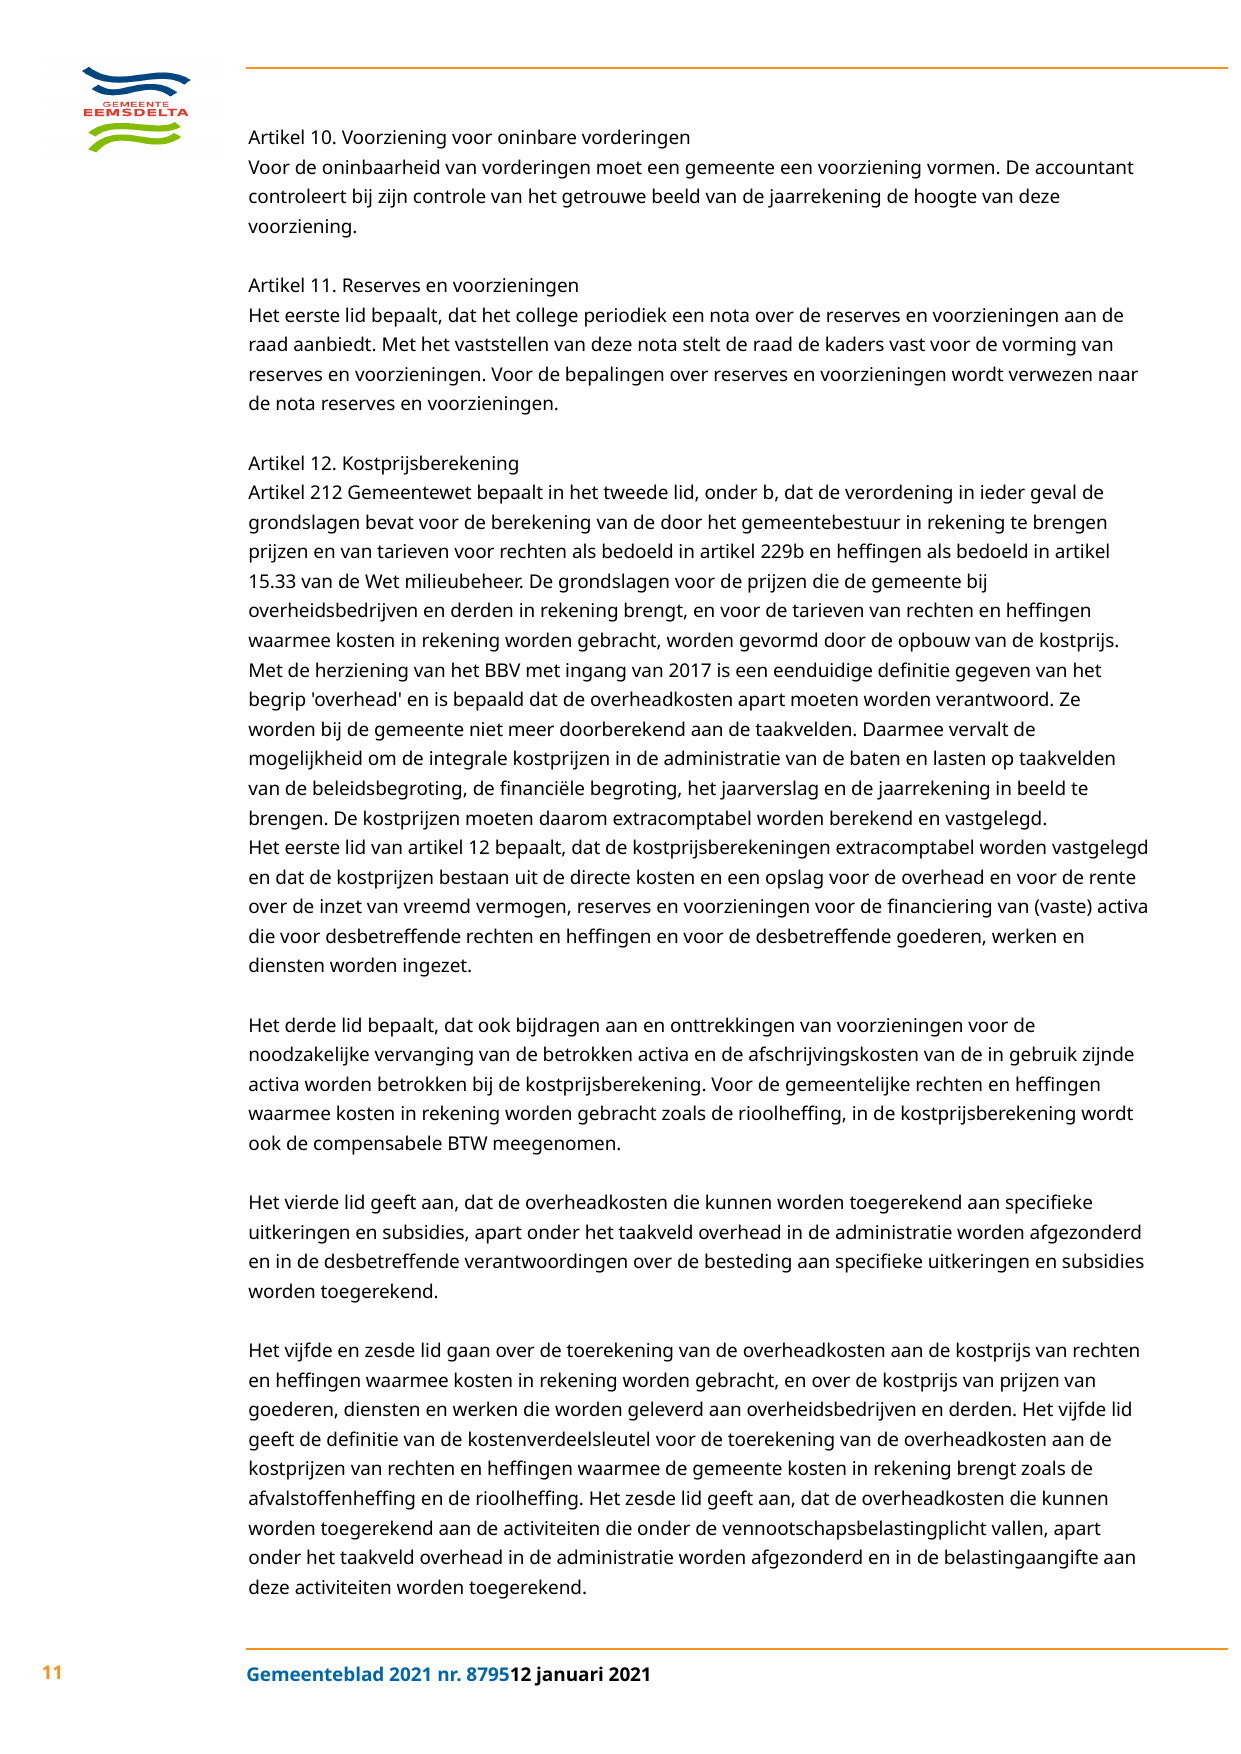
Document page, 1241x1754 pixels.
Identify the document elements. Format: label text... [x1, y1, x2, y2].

text Artikel 11. Reserves en voorzieningen [248, 272, 1152, 298]
text Het eerste lid bepaalt, dat het college periodiek een nota over de reserves en voorzieningen aan de raad aanbiedt. Met het vaststellen van deze nota stelt de raad de kaders vast voor de vorming van reserves en voorzieningen. Voor de bepalingen over reserves en voorzieningen wordt verwezen naar de nota reserves en voorzieningen. [248, 302, 1152, 416]
text Artikel 12. Kostprijsberekening [248, 450, 1152, 476]
picture [41, 47, 231, 172]
text Het vierde lid geeft aan, dat de overheadkosten die kunnen worden toegerekend aan specifieke uitkeringen en subsidies, apart onder het taakveld overhead in de administratie worden afgezonderd en in de desbetreffende verantwoordingen over de besteding aan specifieke uitkeringen en subsidies worden toegerekend. [248, 1189, 1152, 1304]
text Artikel 10. Voorziening voor oninbare vorderingen [248, 124, 1152, 150]
text Het vijfde en zesde lid gaan over de toerekening van de overheadkosten aan de kostprijs van rechten en heffingen waarmee kosten in rekening worden gebracht, en over de kostprijs van prijzen van goederen, diensten en werken die worden geleverd aan overheidsbedrijven en derden. Het vijfde lid geeft de definitie van de kostenverdeelsleutel voor de toerekening van de overheadkosten aan de kostprijzen van rechten en heffingen waarmee de gemeente kosten in rekening brengt zoals de afvalstoffenheffing en de rioolheffing. Het zesde lid geeft aan, dat de overheadkosten die kunnen worden toegerekend aan de activiteiten die onder de vennootschapsbelastingplicht vallen, apart onder het taakveld overhead in de administratie worden afgezonderd en in de belastingaangifte aan deze activiteiten worden toegerekend. [248, 1337, 1152, 1600]
text Artikel 212 Gemeentewet bepaalt in het tweede lid, onder b, dat de verordening in ieder geval de grondslagen bevat voor de berekening van de door het gemeentebestuur in rekening te brengen prijzen en van tarieven voor rechten als bedoeld in artikel 229b en heffingen als bedoeld in artikel 15.33 van de Wet milieubeheer. De grondslagen voor de prijzen die de gemeente bij overheidsbedrijven en derden in rekening brengt, en voor de tarieven van rechten en heffingen waarmee kosten in rekening worden gebracht, worden gevormd door de opbouw van de kostprijs. [248, 479, 1152, 653]
text Het eerste lid van artikel 12 bepaalt, dat de kostprijsberekeningen extracomptabel worden vastgelegd en dat de kostprijzen bestaan uit de directe kosten en een opslag voor de overhead en voor de rente over de inzet van vreemd vermogen, reserves en voorzieningen voor de financiering van (vaste) activa die voor desbetreffende rechten en heffingen en voor de desbetreffende goederen, werken en diensten worden ingezet. [248, 834, 1152, 978]
text Het derde lid bepaalt, dat ook bijdragen aan en onttrekkingen van voorzieningen voor de noodzakelijke vervanging van de betrokken activa en de afschrijvingskosten van de in gebruik zijnde activa worden betrokken bij de kostprijsberekening. Voor de gemeentelijke rechten en heffingen waarmee kosten in rekening worden gebracht zoals de rioolheffing, in de kostprijsberekening wordt ook de compensabele BTW meegenomen. [248, 1012, 1152, 1156]
text Voor de oninbaarheid van vorderingen moet een gemeente een voorziening vormen. De accountant controleert bij zijn controle van het getrouwe beeld van de jaarrekening de hoogte van deze voorziening. [248, 154, 1152, 239]
text Met de herziening van het BBV met ingang van 2017 is een eenduidige definitie gegeven van het begrip 'overhead' en is bepaald dat de overheadkosten apart moeten worden verantwoord. Ze worden bij de gemeente niet meer doorberekend aan de taakvelden. Daarmee vervalt de mogelijkheid om de integrale kostprijzen in de administratie van de baten en lasten op taakvelden van de beleidsbegroting, de financiële begroting, het jaarverslag en de jaarrekening in beeld te brengen. De kostprijzen moeten daarom extracomptabel worden berekend en vastgelegd. [248, 657, 1152, 831]
